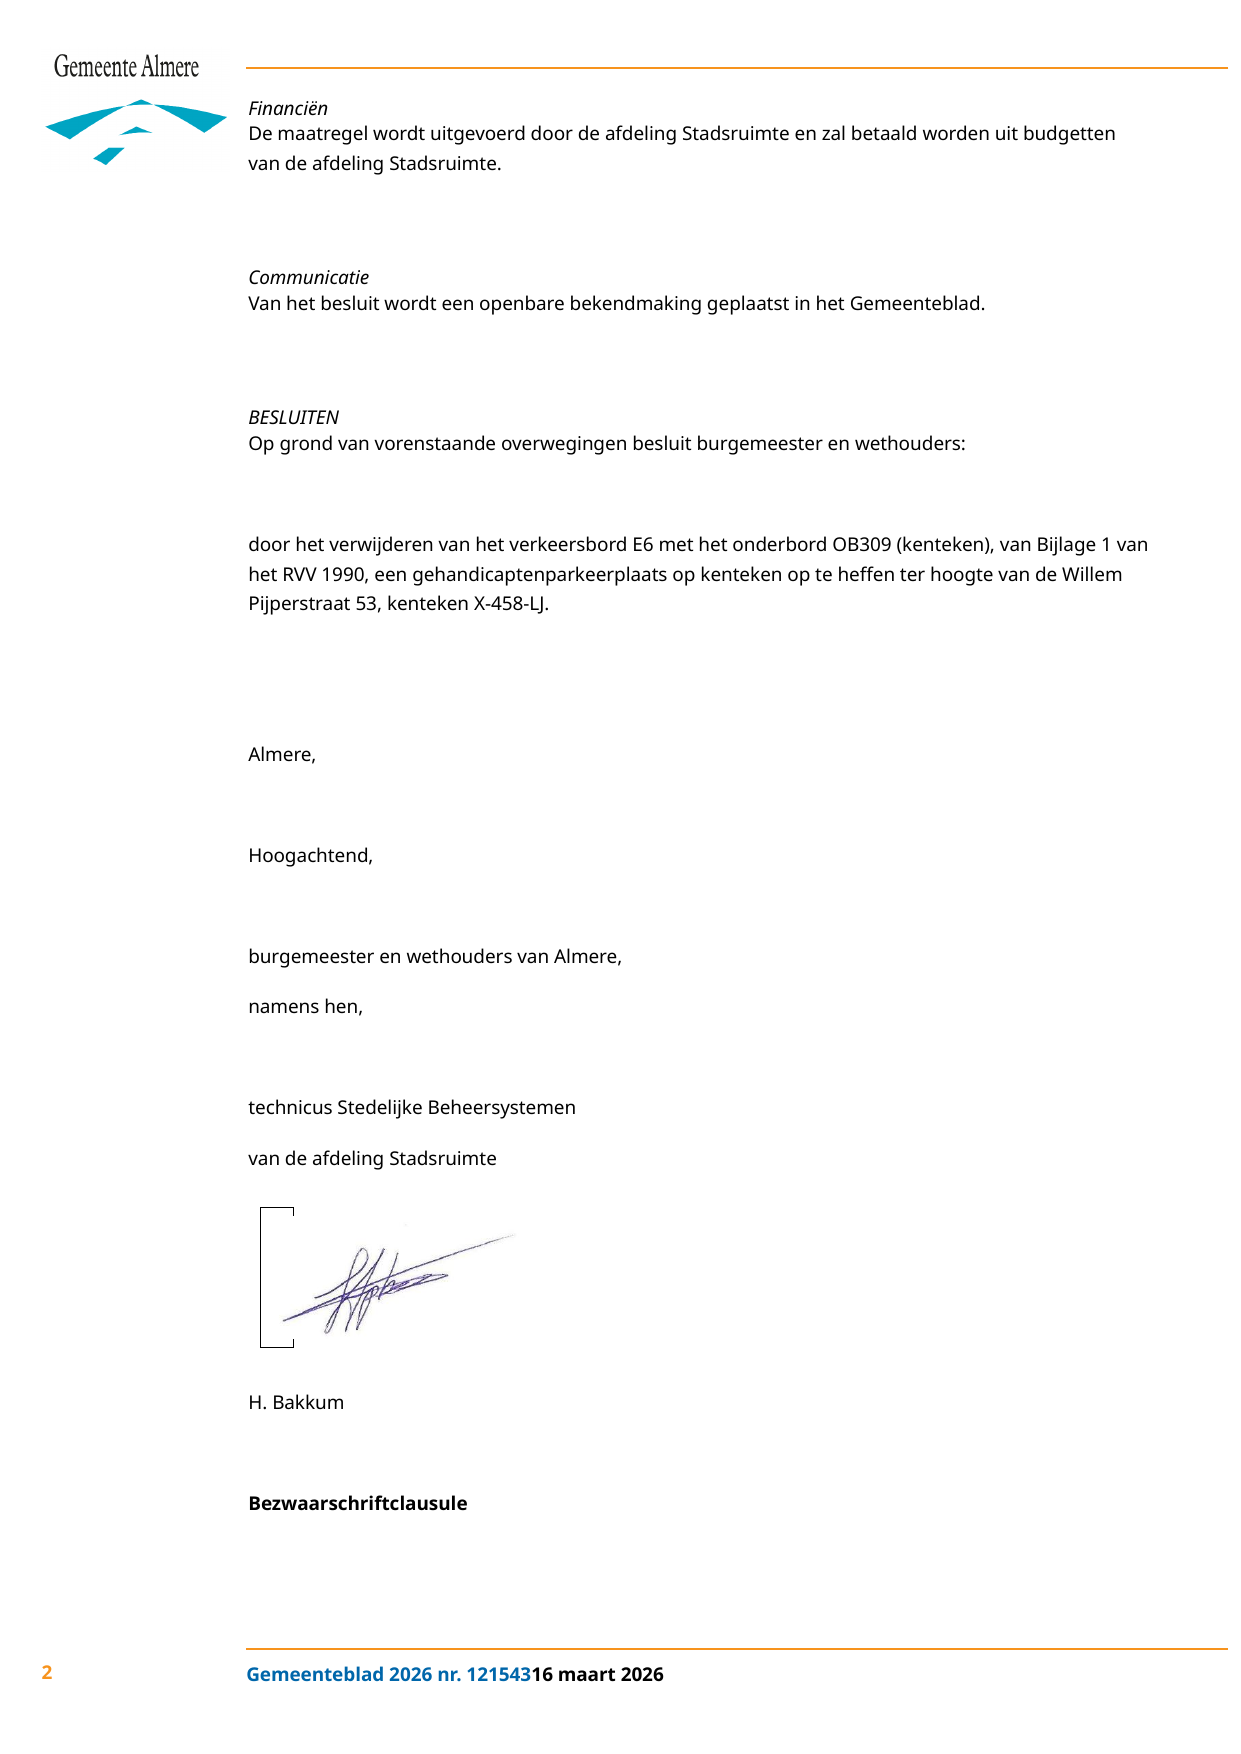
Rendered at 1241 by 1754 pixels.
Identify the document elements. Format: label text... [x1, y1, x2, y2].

text Communicatie [248, 264, 1152, 290]
text burgemeester en wethouders van Almere, [248, 943, 1152, 969]
text Op grond van vorenstaande overwegingen besluit burgemeester en wethouders: [248, 430, 1152, 456]
text van de afdeling Stadsruimte [248, 1145, 1152, 1171]
text Financiën [248, 95, 1152, 121]
text namens hen, [248, 994, 1152, 1019]
text H. Bakkum [248, 1389, 1152, 1415]
text De maatregel wordt uitgevoerd door de afdeling Stadsruimte en zal betaald worden uit budgetten van de afdeling Stadsruimte. [248, 121, 1152, 176]
text Almere, [248, 742, 1152, 767]
text Hoogachtend, [248, 842, 1152, 868]
text BESLUITEN [248, 404, 1152, 430]
text Bezwaarschriftclausule [248, 1490, 1152, 1516]
text technicus Stedelijke Beheersystemen [248, 1094, 1152, 1120]
picture [41, 47, 231, 172]
text Van het besluit wordt een openbare bekendmaking geplaatst in het Gemeenteblad. [248, 290, 1152, 316]
picture [268, 1216, 521, 1339]
text door het verwijderen van het verkeersbord E6 met het onderbord OB309 (kenteken), van Bijlage 1 van het RVV 1990, een gehandicaptenparkeerplaats op kenteken op te heffen ter hoogte van de Willem Pijperstraat 53, kenteken X-458-LJ. [248, 531, 1152, 616]
